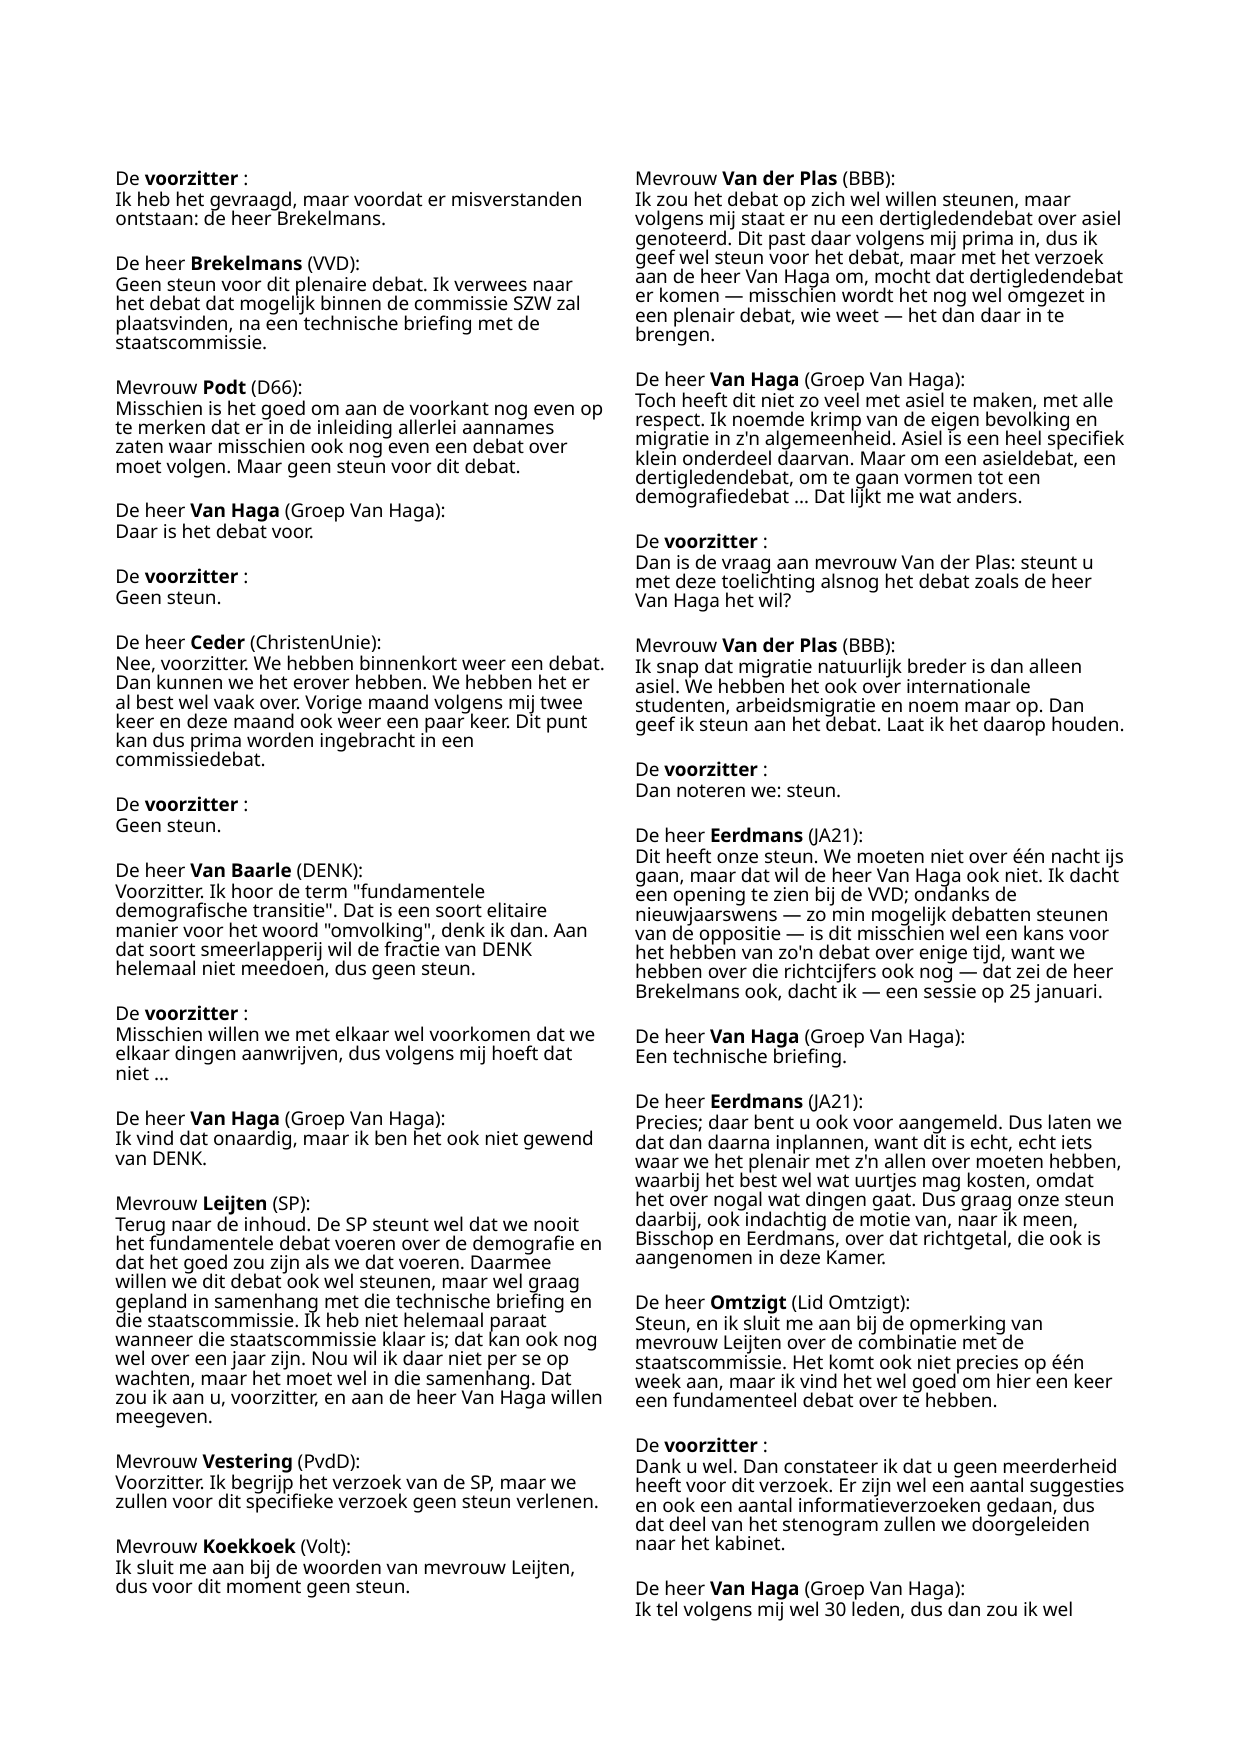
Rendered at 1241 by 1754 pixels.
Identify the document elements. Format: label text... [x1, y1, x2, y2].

text De heer Eerdmans (JA21): [635, 1089, 1125, 1114]
text Mevrouw Leijten (SP): [115, 1190, 605, 1216]
text De heer Van Haga (Groep Van Haga): [635, 1575, 1125, 1601]
text Dan noteren we: steun. [635, 782, 1125, 801]
text De heer Ceder (ChristenUnie): [115, 629, 605, 655]
text Voorzitter. Ik hoor de term "fundamentele demografische transitie". Dat is een soort elitaire manier voor het woord "omvolking", denk ik dan. Aan dat soort smeerlapperij wil de fractie van DENK helemaal niet meedoen, dus geen steun. [115, 883, 605, 979]
text De voorzitter : [635, 1432, 1125, 1458]
text Ik tel volgens mij wel 30 leden, dus dan zou ik wel [635, 1601, 1125, 1620]
text De voorzitter : [115, 165, 605, 191]
text Mevrouw Van der Plas (BBB): [635, 165, 1125, 191]
text Mevrouw Podt (D66): [115, 374, 605, 400]
text Ik heb het gevraagd, maar voordat er misverstanden ontstaan: de heer Brekelmans. [115, 191, 605, 229]
text Precies; daar bent u ook voor aangemeld. Dus laten we dat dan daarna inplannen, want dit is echt, echt iets waar we het plenair met z'n allen over moeten hebben, waarbij het best wel wat uurtjes mag kosten, omdat het over nogal wat dingen gaat. Dus graag onze steun daarbij, ook indachtig de motie van, naar ik meen, Bisschop en Eerdmans, over dat richtgetal, die ook is aangenomen in deze Kamer. [635, 1114, 1125, 1268]
text Daar is het debat voor. [115, 523, 605, 543]
text Misschien willen we met elkaar wel voorkomen dat we elkaar dingen aanwrijven, dus volgens mij hoeft dat niet … [115, 1026, 605, 1084]
text Mevrouw Koekkoek (Volt): [115, 1533, 605, 1559]
text De heer Brekelmans (VVD): [115, 250, 605, 276]
text Nee, voorzitter. We hebben binnenkort weer een debat. Dan kunnen we het erover hebben. We hebben het er al best wel vaak over. Vorige maand volgens mij twee keer en deze maand ook weer een paar keer. Dit punt kan dus prima worden ingebracht in een commissiedebat. [115, 655, 605, 771]
text Steun, en ik sluit me aan bij de opmerking van mevrouw Leijten over de combinatie met de staatscommissie. Het komt ook niet precies op één week aan, maar ik vind het wel goed om hier een keer een fundamenteel debat over te hebben. [635, 1315, 1125, 1411]
text Ik snap dat migratie natuurlijk breder is dan alleen asiel. We hebben het ook over internationale studenten, arbeidsmigratie en noem maar op. Dan geef ik steun aan het debat. Laat ik het daarop houden. [635, 658, 1125, 735]
text Een technische briefing. [635, 1048, 1125, 1068]
text De heer Omtzigt (Lid Omtzigt): [635, 1289, 1125, 1315]
text Geen steun. [115, 589, 605, 608]
text De heer Eerdmans (JA21): [635, 822, 1125, 848]
text Geen steun voor dit plenaire debat. Ik verwees naar het debat dat mogelijk binnen de commissie SZW zal plaatsvinden, na een technische briefing met de staatscommissie. [115, 276, 605, 353]
text De voorzitter : [635, 756, 1125, 782]
text Terug naar de inhoud. De SP steunt wel dat we nooit het fundamentele debat voeren over de demografie en dat het goed zou zijn als we dat voeren. Daarmee willen we dit debat ook wel steunen, maar wel graag gepland in samenhang met die technische briefing en die staatscommissie. Ik heb niet helemaal paraat wanneer die staatscommissie klaar is; dat kan ook nog wel over een jaar zijn. Nou wil ik daar niet per se op wachten, maar het moet wel in die samenhang. Dat zou ik aan u, voorzitter, en aan de heer Van Haga willen meegeven. [115, 1216, 605, 1427]
text De heer Van Haga (Groep Van Haga): [635, 1023, 1125, 1048]
text Misschien is het goed om aan de voorkant nog even op te merken dat er in de inleiding allerlei aannames zaten waar misschien ook nog even een debat over moet volgen. Maar geen steun voor dit debat. [115, 400, 605, 477]
text Dan is de vraag aan mevrouw Van der Plas: steunt u met deze toelichting alsnog het debat zoals de heer Van Haga het wil? [635, 554, 1125, 612]
text De heer Van Haga (Groep Van Haga): [115, 498, 605, 523]
text Voorzitter. Ik begrijp het verzoek van de SP, maar we zullen voor dit specifieke verzoek geen steun verlenen. [115, 1474, 605, 1513]
text De heer Van Baarle (DENK): [115, 857, 605, 883]
text De heer Van Haga (Groep Van Haga): [115, 1105, 605, 1130]
text Geen steun. [115, 817, 605, 837]
text Ik zou het debat op zich wel willen steunen, maar volgens mij staat er nu een dertigledendebat over asiel genoteerd. Dit past daar volgens mij prima in, dus ik geef wel steun voor het debat, maar met het verzoek aan de heer Van Haga om, mocht dat dertigledendebat er komen — misschien wordt het nog wel omgezet in een plenair debat, wie weet — het dan daar in te brengen. [635, 191, 1125, 345]
text Mevrouw Van der Plas (BBB): [635, 633, 1125, 658]
text Mevrouw Vestering (PvdD): [115, 1448, 605, 1474]
text Ik sluit me aan bij de woorden van mevrouw Leijten, dus voor dit moment geen steun. [115, 1559, 605, 1598]
text Toch heeft dit niet zo veel met asiel te maken, met alle respect. Ik noemde krimp van de eigen bevolking en migratie in z'n algemeenheid. Asiel is een heel specifiek klein onderdeel daarvan. Maar om een asieldebat, een dertigledendebat, om te gaan vormen tot een demografiedebat … Dat lijkt me wat anders. [635, 392, 1125, 507]
text Dit heeft onze steun. We moeten niet over één nacht ijs gaan, maar dat wil de heer Van Haga ook niet. Ik dacht een opening te zien bij de VVD; ondanks de nieuwjaarswens — zo min mogelijk debatten steunen van de oppositie — is dit misschien wel een kans voor het hebben van zo'n debat over enige tijd, want we hebben over die richtcijfers ook nog — dat zei de heer Brekelmans ook, dacht ik — een sessie op 25 januari. [635, 848, 1125, 1002]
text De voorzitter : [115, 1000, 605, 1026]
text Ik vind dat onaardig, maar ik ben het ook niet gewend van DENK. [115, 1130, 605, 1169]
text Dank u wel. Dan constateer ik dat u geen meerderheid heeft voor dit verzoek. Er zijn wel een aantal suggesties en ook een aantal informatieverzoeken gedaan, dus dat deel van het stenogram zullen we doorgeleiden naar het kabinet. [635, 1458, 1125, 1554]
text De voorzitter : [635, 528, 1125, 554]
text De voorzitter : [115, 792, 605, 817]
text De heer Van Haga (Groep Van Haga): [635, 366, 1125, 392]
text De voorzitter : [115, 563, 605, 589]
